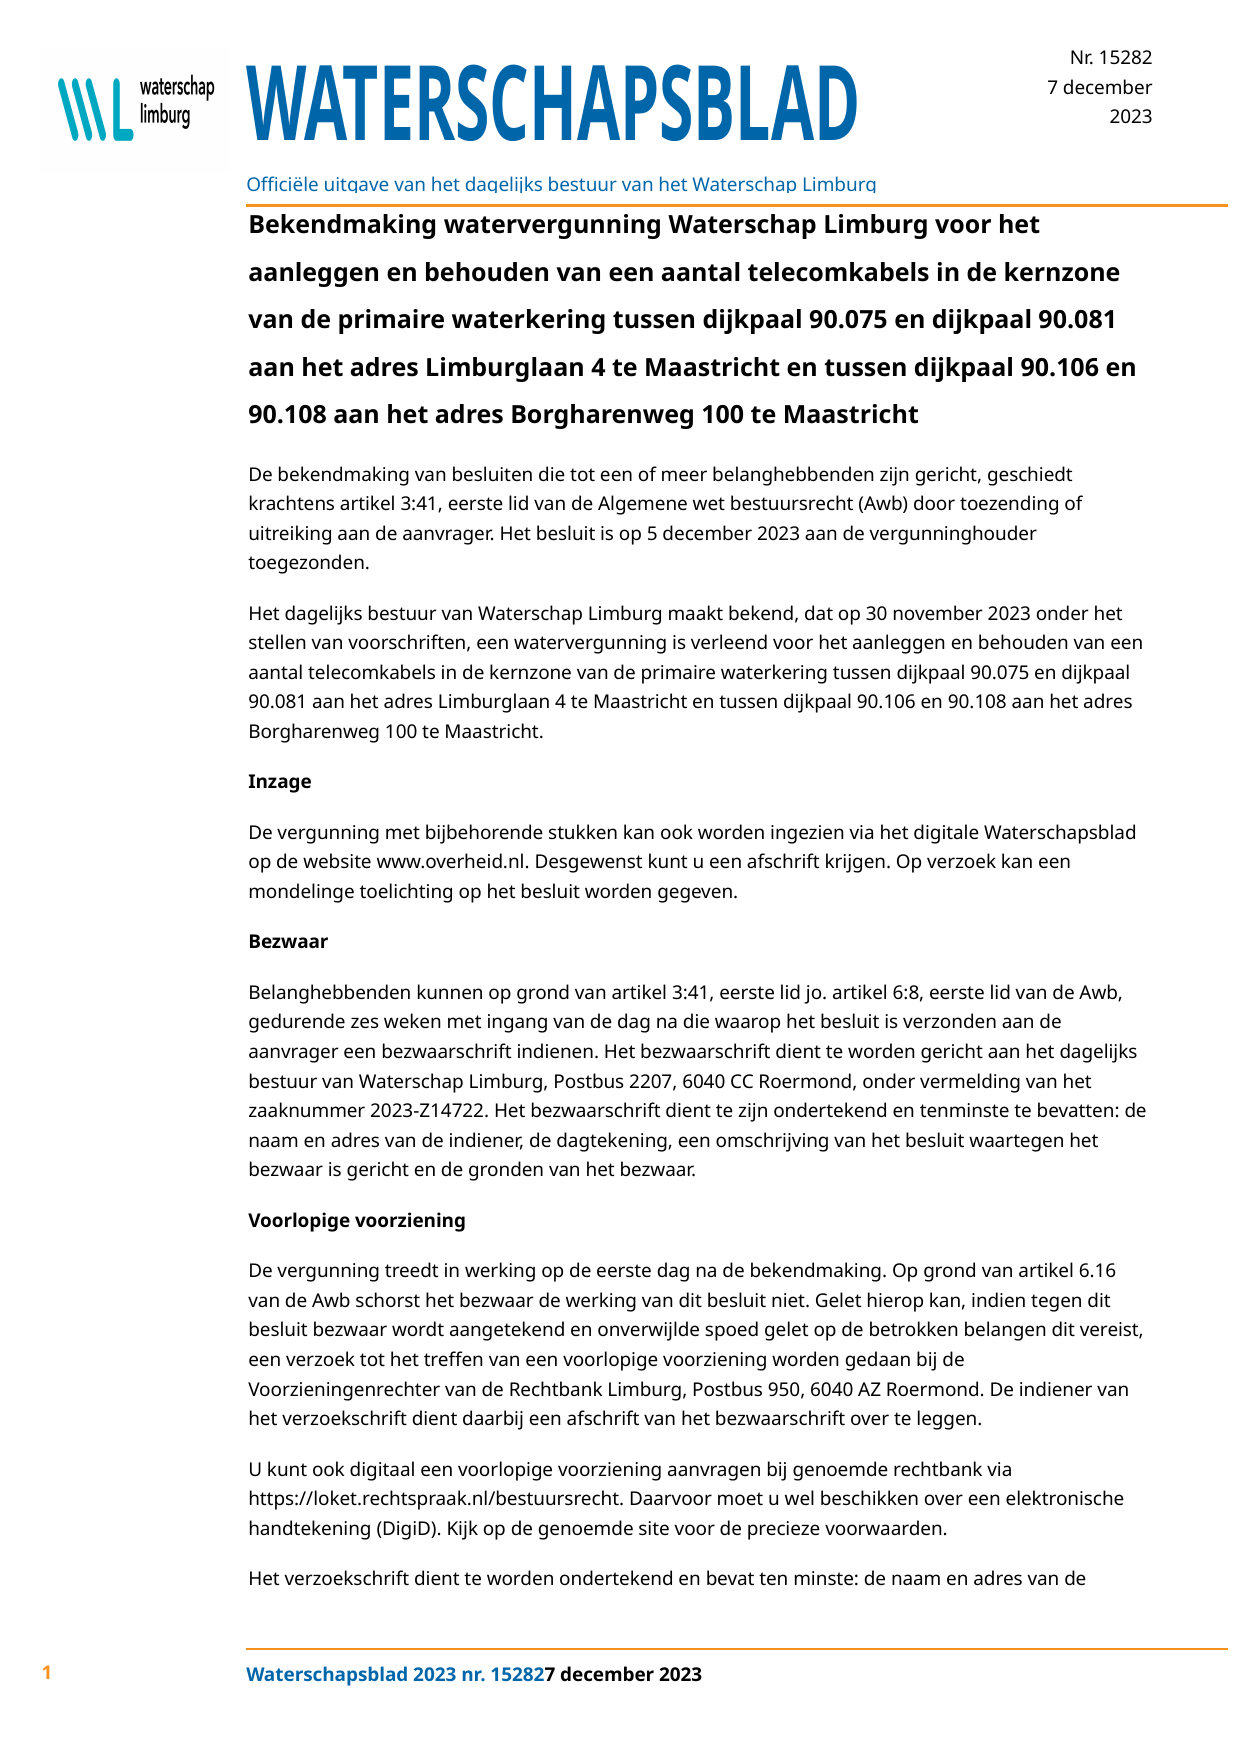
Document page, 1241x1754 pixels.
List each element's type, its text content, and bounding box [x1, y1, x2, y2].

text Het dagelijks bestuur van Waterschap Limburg maakt bekend, dat op 30 november 2023 onder het stellen van voorschriften, een watervergunning is verleend voor het aanleggen en behouden van een aantal telecomkabels in de kernzone van de primaire waterkering tussen dijkpaal 90.075 en dijkpaal 90.081 aan het adres Limburglaan 4 te Maastricht en tussen dijkpaal 90.106 en 90.108 aan het adres Borgharenweg 100 te Maastricht. [248, 600, 1152, 744]
text Belanghebbenden kunnen op grond van artikel 3:41, eerste lid jo. artikel 6:8, eerste lid van de Awb, gedurende zes weken met ingang van de dag na die waarop het besluit is verzonden aan de aanvrager een bezwaarschrift indienen. Het bezwaarschrift dient te worden gericht aan het dagelijks bestuur van Waterschap Limburg, Postbus 2207, 6040 CC Roermond, onder vermelding van het zaaknummer 2023-Z14722. Het bezwaarschrift dient te zijn ondertekend en tenminste te bevatten: de naam en adres van de indiener, de dagtekening, een omschrijving van het besluit waartegen het bezwaar is gericht en de gronden van het bezwaar. [248, 979, 1152, 1182]
picture [41, 47, 231, 172]
text De vergunning met bijbehorende stukken kan ook worden ingezien via het digitale Waterschapsblad op de website www.overheid.nl. Desgewenst kunt u een afschrift krijgen. Op verzoek kan een mondelinge toelichting op het besluit worden gegeven. [248, 819, 1152, 904]
text De vergunning treedt in werking op de eerste dag na de bekendmaking. Op grond van artikel 6.16 van de Awb schorst het bezwaar de werking van dit besluit niet. Gelet hierop kan, indien tegen dit besluit bezwaar wordt aangetekend en onverwijlde spoed gelet op de betrokken belangen dit vereist, een verzoek tot het treffen van een voorlopige voorziening worden gedaan bij de Voorzieningenrechter van de Rechtbank Limburg, Postbus 950, 6040 AZ Roermond. De indiener van het verzoekschrift dient daarbij een afschrift van het bezwaarschrift over te leggen. [248, 1257, 1152, 1431]
text U kunt ook digitaal een voorlopige voorziening aanvragen bij genoemde rechtbank via https://loket.rechtspraak.nl/bestuursrecht. Daarvoor moet u wel beschikken over een elektronische handtekening (DigiD). Kijk op de genoemde site voor de precieze voorwaarden. [248, 1456, 1152, 1541]
text Bekendmaking watervergunning Waterschap Limburg voor het aanleggen en behouden van een aantal telecomkabels in de kernzone van de primaire waterkering tussen dijkpaal 90.075 en dijkpaal 90.081 aan het adres Limburglaan 4 te Maastricht en tussen dijkpaal 90.106 en 90.108 aan het adres Borgharenweg 100 te Maastricht [248, 207, 1152, 431]
text Inzage [248, 769, 1152, 794]
text Het verzoekschrift dient te worden ondertekend en bevat ten minste: de naam en adres van de [248, 1565, 1152, 1591]
text Voorlopige voorziening [248, 1207, 1152, 1233]
text De bekendmaking van besluiten die tot een of meer belanghebbenden zijn gericht, geschiedt krachtens artikel 3:41, eerste lid van de Algemene wet bestuursrecht (Awb) door toezending of uitreiking aan de aanvrager. Het besluit is op 5 december 2023 aan de vergunninghouder toegezonden. [248, 461, 1152, 575]
text Bezwaar [248, 929, 1152, 954]
